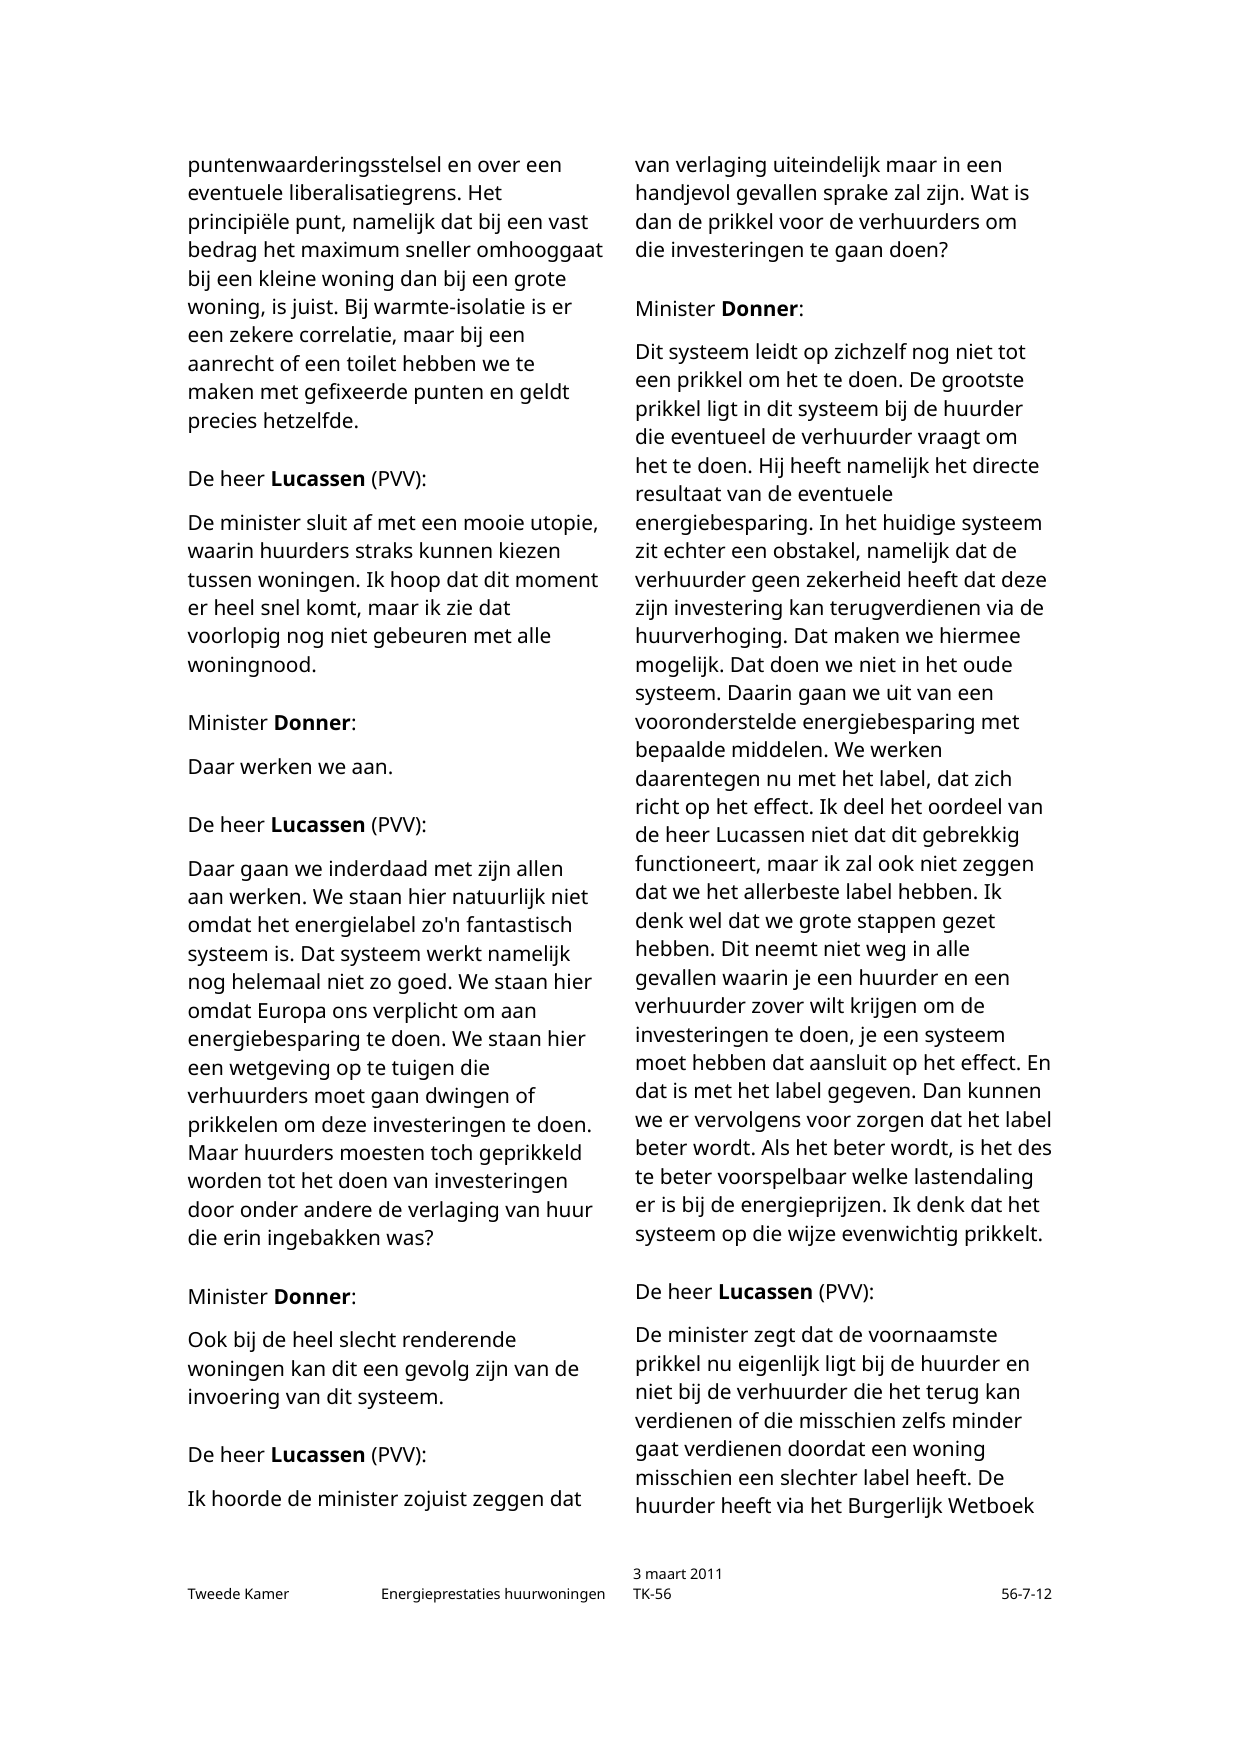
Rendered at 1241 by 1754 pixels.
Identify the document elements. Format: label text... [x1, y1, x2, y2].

text van verlaging uiteindelijk maar in een handjevol gevallen sprake zal zijn. Wat is dan de prikkel voor de verhuurders om die investeringen te gaan doen? [635, 150, 1053, 264]
text De heer Lucassen (PVV): [187, 810, 605, 839]
text Minister Donner: [187, 708, 605, 737]
text Daar gaan we inderdaad met zijn allen aan werken. We staan hier natuurlijk niet omdat het energielabel zo'n fantastisch systeem is. Dat systeem werkt namelijk nog helemaal niet zo goed. We staan hier omdat Europa ons verplicht om aan energiebesparing te doen. We staan hier een wetgeving op te tuigen die verhuurders moet gaan dwingen of prikkelen om deze investeringen te doen. Maar huurders moesten toch geprikkeld worden tot het doen van investeringen door onder andere de verlaging van huur die erin ingebakken was? [187, 854, 605, 1252]
text Ook bij de heel slecht renderende woningen kan dit een gevolg zijn van de invoering van dit systeem. [187, 1325, 605, 1411]
text Daar werken we aan. [187, 752, 605, 780]
text De heer Lucassen (PVV): [635, 1277, 1053, 1306]
text De heer Lucassen (PVV): [187, 464, 605, 493]
text Minister Donner: [187, 1282, 605, 1310]
text Ik hoorde de minister zojuist zeggen dat [187, 1484, 605, 1512]
text Dit systeem leidt op zichzelf nog niet tot een prikkel om het te doen. De grootste prikkel ligt in dit systeem bij de huurder die eventueel de verhuurder vraagt om het te doen. Hij heeft namelijk het directe resultaat van de eventuele energiebesparing. In het huidige systeem zit echter een obstakel, namelijk dat de verhuurder geen zekerheid heeft dat deze zijn investering kan terugverdienen via de huurverhoging. Dat maken we hiermee mogelijk. Dat doen we niet in het oude systeem. Daarin gaan we uit van een vooronderstelde energiebesparing met bepaalde middelen. We werken daarentegen nu met het label, dat zich richt op het effect. Ik deel het oordeel van de heer Lucassen niet dat dit gebrekkig functioneert, maar ik zal ook niet zeggen dat we het allerbeste label hebben. Ik denk wel dat we grote stappen gezet hebben. Dit neemt niet weg in alle gevallen waarin je een huurder en een verhuurder zover wilt krijgen om de investeringen te doen, je een systeem moet hebben dat aansluit op het effect. En dat is met het label gegeven. Dan kunnen we er vervolgens voor zorgen dat het label beter wordt. Als het beter wordt, is het des te beter voorspelbaar welke lastendaling er is bij de energieprijzen. Ik denk dat het systeem op die wijze evenwichtig prikkelt. [635, 337, 1053, 1247]
text De heer Lucassen (PVV): [187, 1441, 605, 1469]
text Minister Donner: [635, 294, 1053, 322]
text puntenwaarderingsstelsel en over een eventuele liberalisatiegrens. Het principiële punt, namelijk dat bij een vast bedrag het maximum sneller omhooggaat bij een kleine woning dan bij een grote woning, is juist. Bij warmte-isolatie is er een zekere correlatie, maar bij een aanrecht of een toilet hebben we te maken met gefixeerde punten en geldt precies hetzelfde. [187, 150, 605, 434]
text De minister zegt dat de voornaamste prikkel nu eigenlijk ligt bij de huurder en niet bij de verhuurder die het terug kan verdienen of die misschien zelfs minder gaat verdienen doordat een woning misschien een slechter label heeft. De huurder heeft via het Burgerlijk Wetboek [635, 1321, 1053, 1520]
text De minister sluit af met een mooie utopie, waarin huurders straks kunnen kiezen tussen woningen. Ik hoop dat dit moment er heel snel komt, maar ik zie dat voorlopig nog niet gebeuren met alle woningnood. [187, 508, 605, 678]
